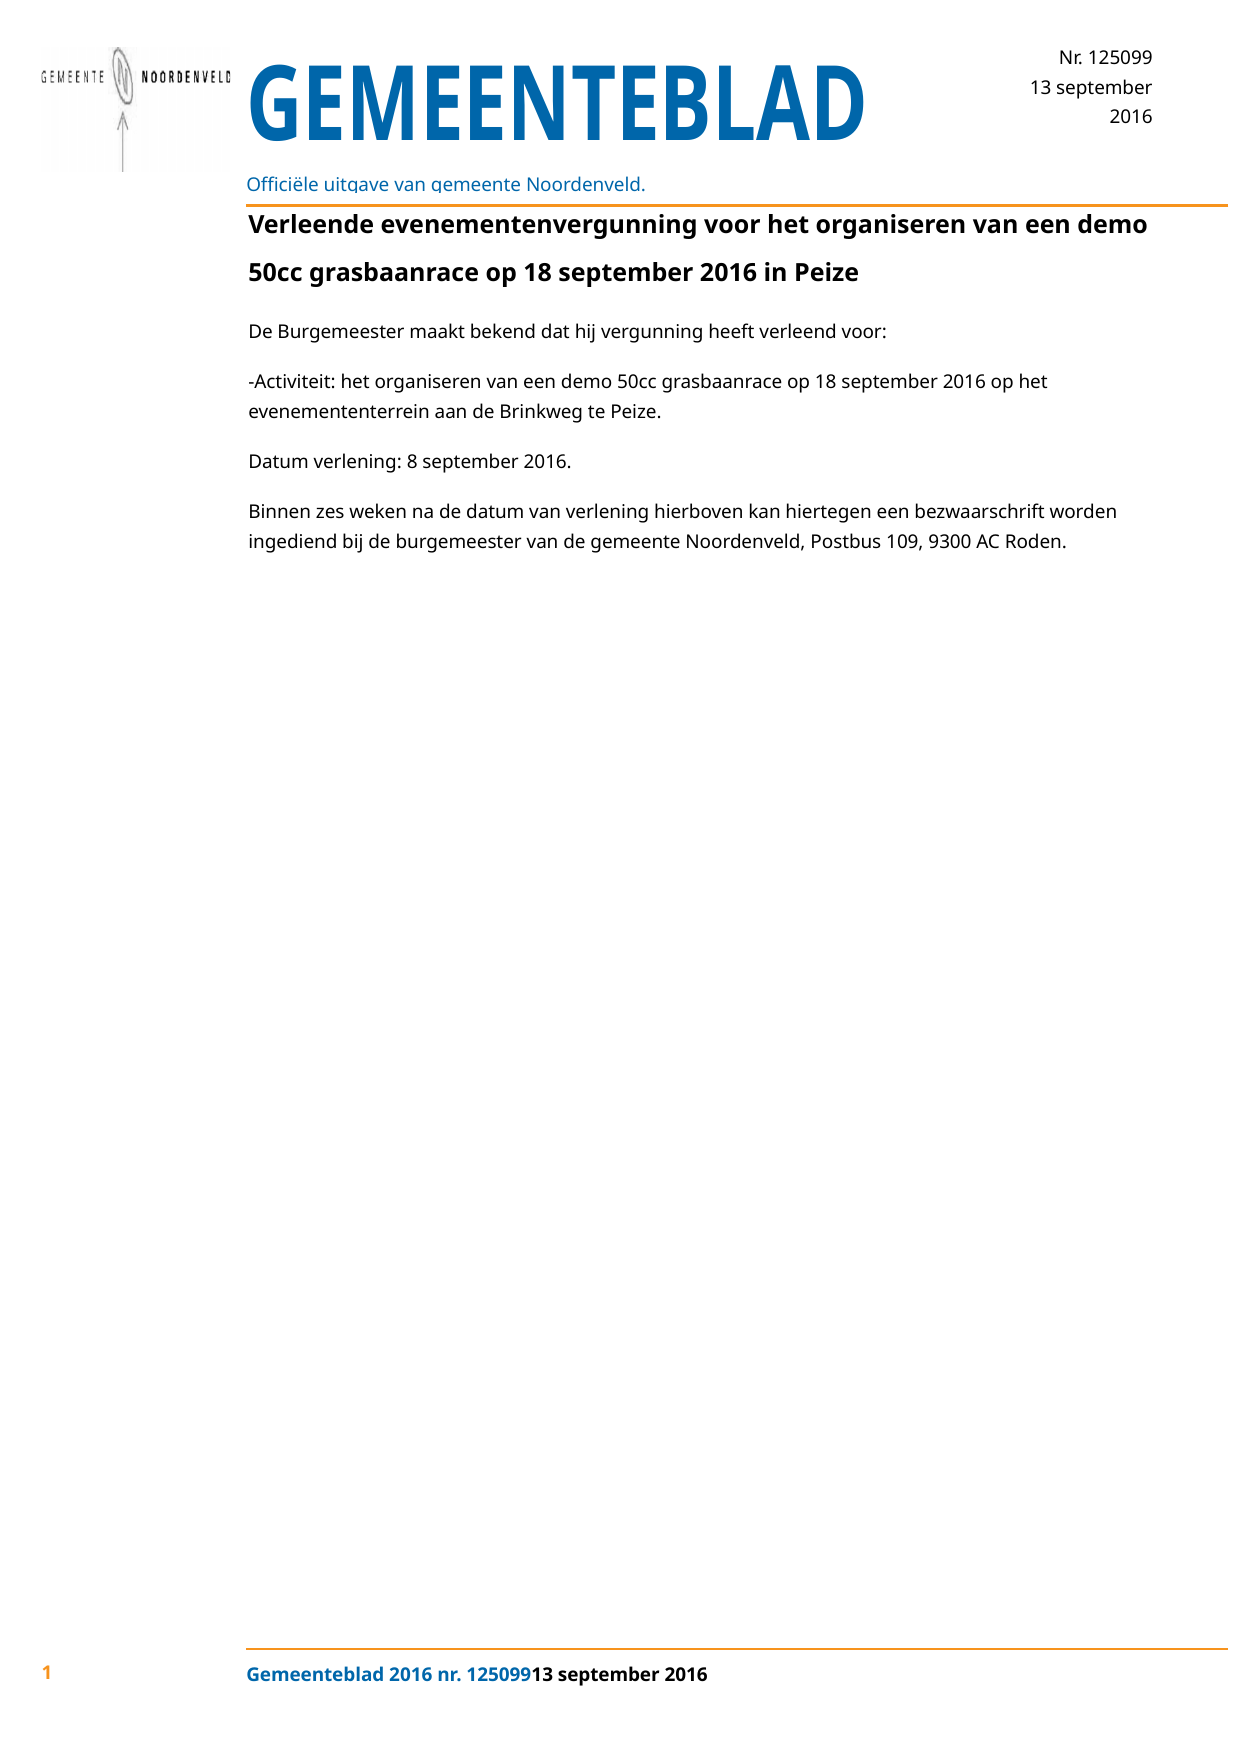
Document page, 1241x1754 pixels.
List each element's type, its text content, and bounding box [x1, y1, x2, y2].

text Datum verlening: 8 september 2016. [248, 448, 1152, 474]
text -Activiteit: het organiseren van een demo 50cc grasbaanrace op 18 september 2016 op het evenemententerrein aan de Brinkweg te Peize. [248, 368, 1152, 424]
picture [41, 47, 231, 172]
text De Burgemeester maakt bekend dat hij vergunning heeft verleend voor: [248, 318, 1152, 344]
text Binnen zes weken na de datum van verlening hierboven kan hiertegen een bezwaarschrift worden ingediend bij de burgemeester van de gemeente Noordenveld, Postbus 109, 9300 AC Roden. [248, 499, 1152, 554]
text Verleende evenementenvergunning voor het organiseren van een demo 50cc grasbaanrace op 18 september 2016 in Peize [248, 207, 1152, 288]
